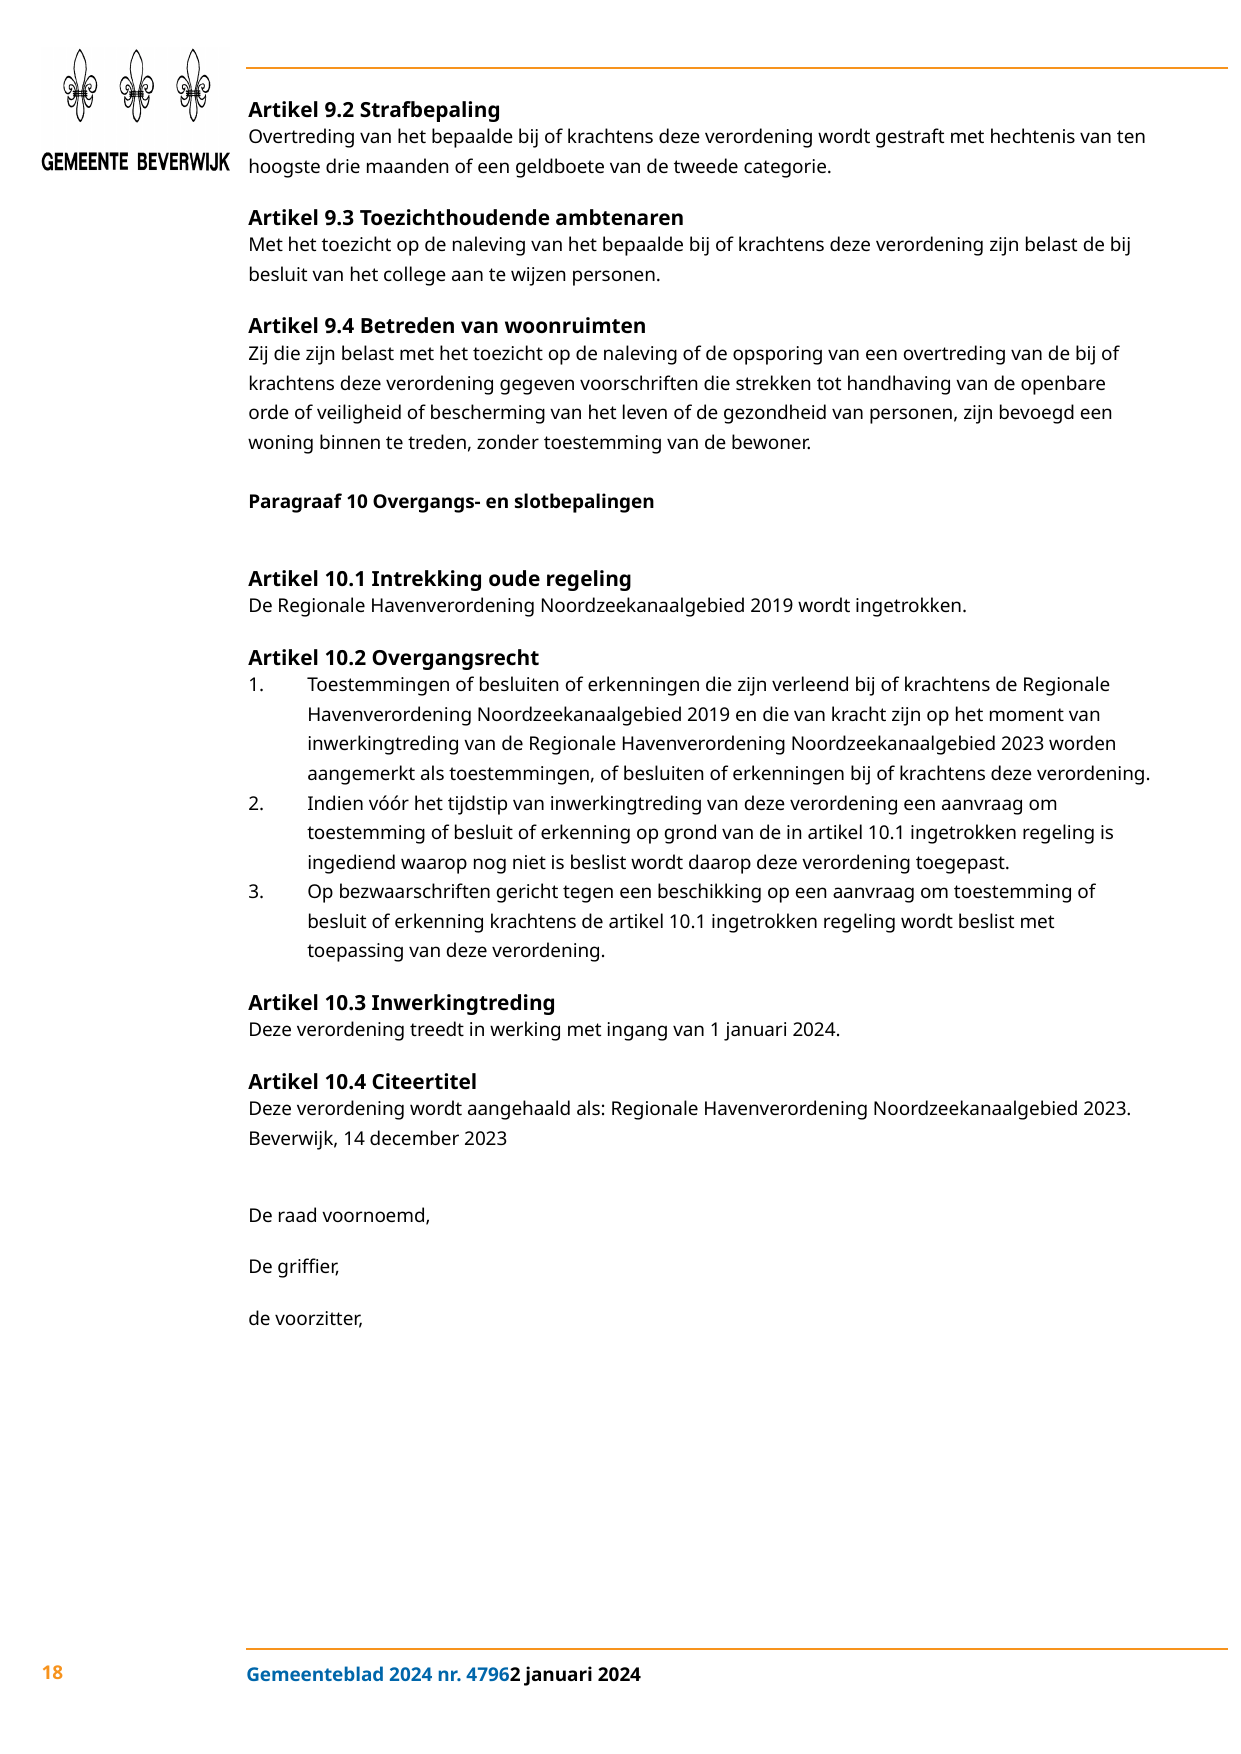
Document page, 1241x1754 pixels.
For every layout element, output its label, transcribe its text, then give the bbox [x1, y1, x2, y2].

text Artikel 10.1 Intrekking oude regeling [248, 564, 1152, 593]
text Overtreding van het bepaalde bij of krachtens deze verordening wordt gestraft met hechtenis van ten hoogste drie maanden of een geldboete van de tweede categorie. [248, 123, 1152, 178]
list Toestemmingen of besluiten of erkenningen die zijn verleend bij of krachtens de Regionale Havenverordening Noordzeekanaalgebied 2019 en die van kracht zijn op het moment van inwerkingtreding van de Regionale Havenverordening Noordzeekanaalgebied 2023 worden aangemerkt als toestemmingen, of besluiten of erkenningen bij of krachtens deze verordening. [248, 671, 1152, 786]
picture [41, 47, 231, 172]
text De raad voornoemd, [248, 1202, 1152, 1228]
text Deze verordening wordt aangehaald als: Regionale Havenverordening Noordzeekanaalgebied 2023. [248, 1095, 1152, 1121]
text Artikel 9.2 Strafbepaling [248, 95, 1152, 123]
list Op bezwaarschriften gericht tegen een beschikking op een aanvraag om toestemming of besluit of erkenning krachtens de artikel 10.1 ingetrokken regeling wordt beslist met toepassing van deze verordening. [248, 878, 1152, 963]
text Beverwijk, 14 december 2023 [248, 1125, 1152, 1151]
text Artikel 10.3 Inwerkingtreding [248, 988, 1152, 1017]
text Deze verordening treedt in werking met ingang van 1 januari 2024. [248, 1017, 1152, 1042]
text Met het toezicht op de naleving van het bepaalde bij of krachtens deze verordening zijn belast de bij besluit van het college aan te wijzen personen. [248, 232, 1152, 287]
text Artikel 10.2 Overgangsrecht [248, 643, 1152, 671]
text Artikel 9.4 Betreden van woonruimten [248, 312, 1152, 340]
text Paragraaf 10 Overgangs- en slotbepalingen [248, 488, 1152, 514]
text Artikel 10.4 Citeertitel [248, 1067, 1152, 1095]
text De Regionale Havenverordening Noordzeekanaalgebied 2019 wordt ingetrokken. [248, 593, 1152, 618]
text Zij die zijn belast met het toezicht op de naleving of de opsporing van een overtreding van de bij of krachtens deze verordening gegeven voorschriften die strekken tot handhaving van de openbare orde of veiligheid of bescherming van het leven of de gezondheid van personen, zijn bevoegd een woning binnen te treden, zonder toestemming van de bewoner. [248, 340, 1152, 454]
text De griffier, [248, 1254, 1152, 1279]
list Indien vóór het tijdstip van inwerkingtreding van deze verordening een aanvraag om toestemming of besluit of erkenning op grond van de in artikel 10.1 ingetrokken regeling is ingediend waarop nog niet is beslist wordt daarop deze verordening toegepast. [248, 790, 1152, 875]
text Artikel 9.3 Toezichthoudende ambtenaren [248, 203, 1152, 232]
text de voorzitter, [248, 1305, 1152, 1331]
